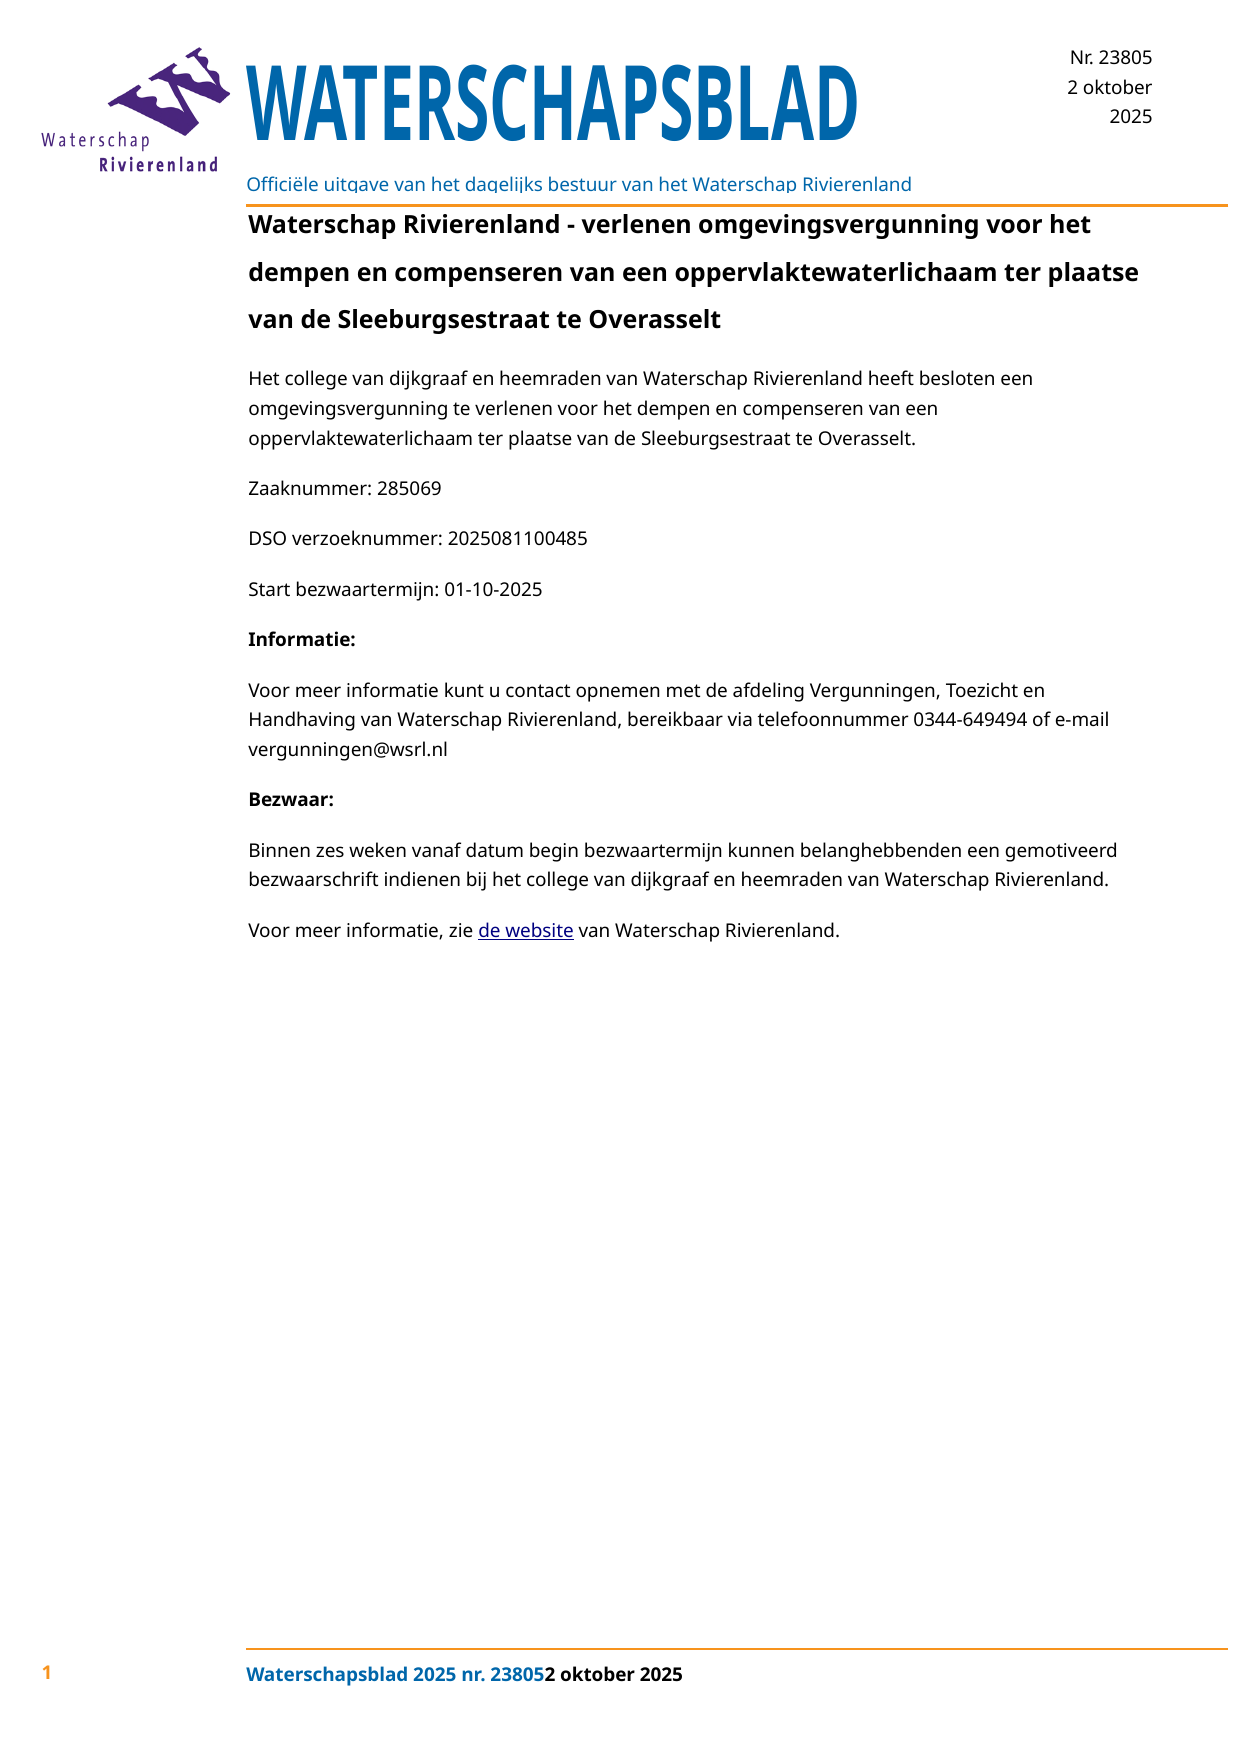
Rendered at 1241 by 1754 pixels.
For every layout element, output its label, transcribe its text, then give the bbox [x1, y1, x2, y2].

text Voor meer informatie, zie de website van Waterschap Rivierenland. [248, 917, 1152, 942]
picture [41, 47, 231, 172]
text Voor meer informatie kunt u contact opnemen met de afdeling Vergunningen, Toezicht en Handhaving van Waterschap Rivierenland, bereikbaar via telefoonnummer 0344-649494 of e-mail vergunningen@wsrl.nl [248, 677, 1152, 762]
text Zaaknummer: 285069 [248, 475, 1152, 501]
text Waterschap Rivierenland - verlenen omgevingsvergunning voor het dempen en compenseren van een oppervlaktewaterlichaam ter plaatse van de Sleeburgsestraat te Overasselt [248, 207, 1152, 336]
text Bezwaar: [248, 786, 1152, 812]
text Informatie: [248, 626, 1152, 652]
text Het college van dijkgraaf en heemraden van Waterschap Rivierenland heeft besloten een omgevingsvergunning te verlenen voor het dempen en compenseren van een oppervlaktewaterlichaam ter plaatse van de Sleeburgsestraat te Overasselt. [248, 366, 1152, 450]
text DSO verzoeknummer: 2025081100485 [248, 526, 1152, 551]
text Start bezwaartermijn: 01-10-2025 [248, 576, 1152, 602]
text Binnen zes weken vanaf datum begin bezwaartermijn kunnen belanghebbenden een gemotiveerd bezwaarschrift indienen bij het college van dijkgraaf en heemraden van Waterschap Rivierenland. [248, 837, 1152, 892]
